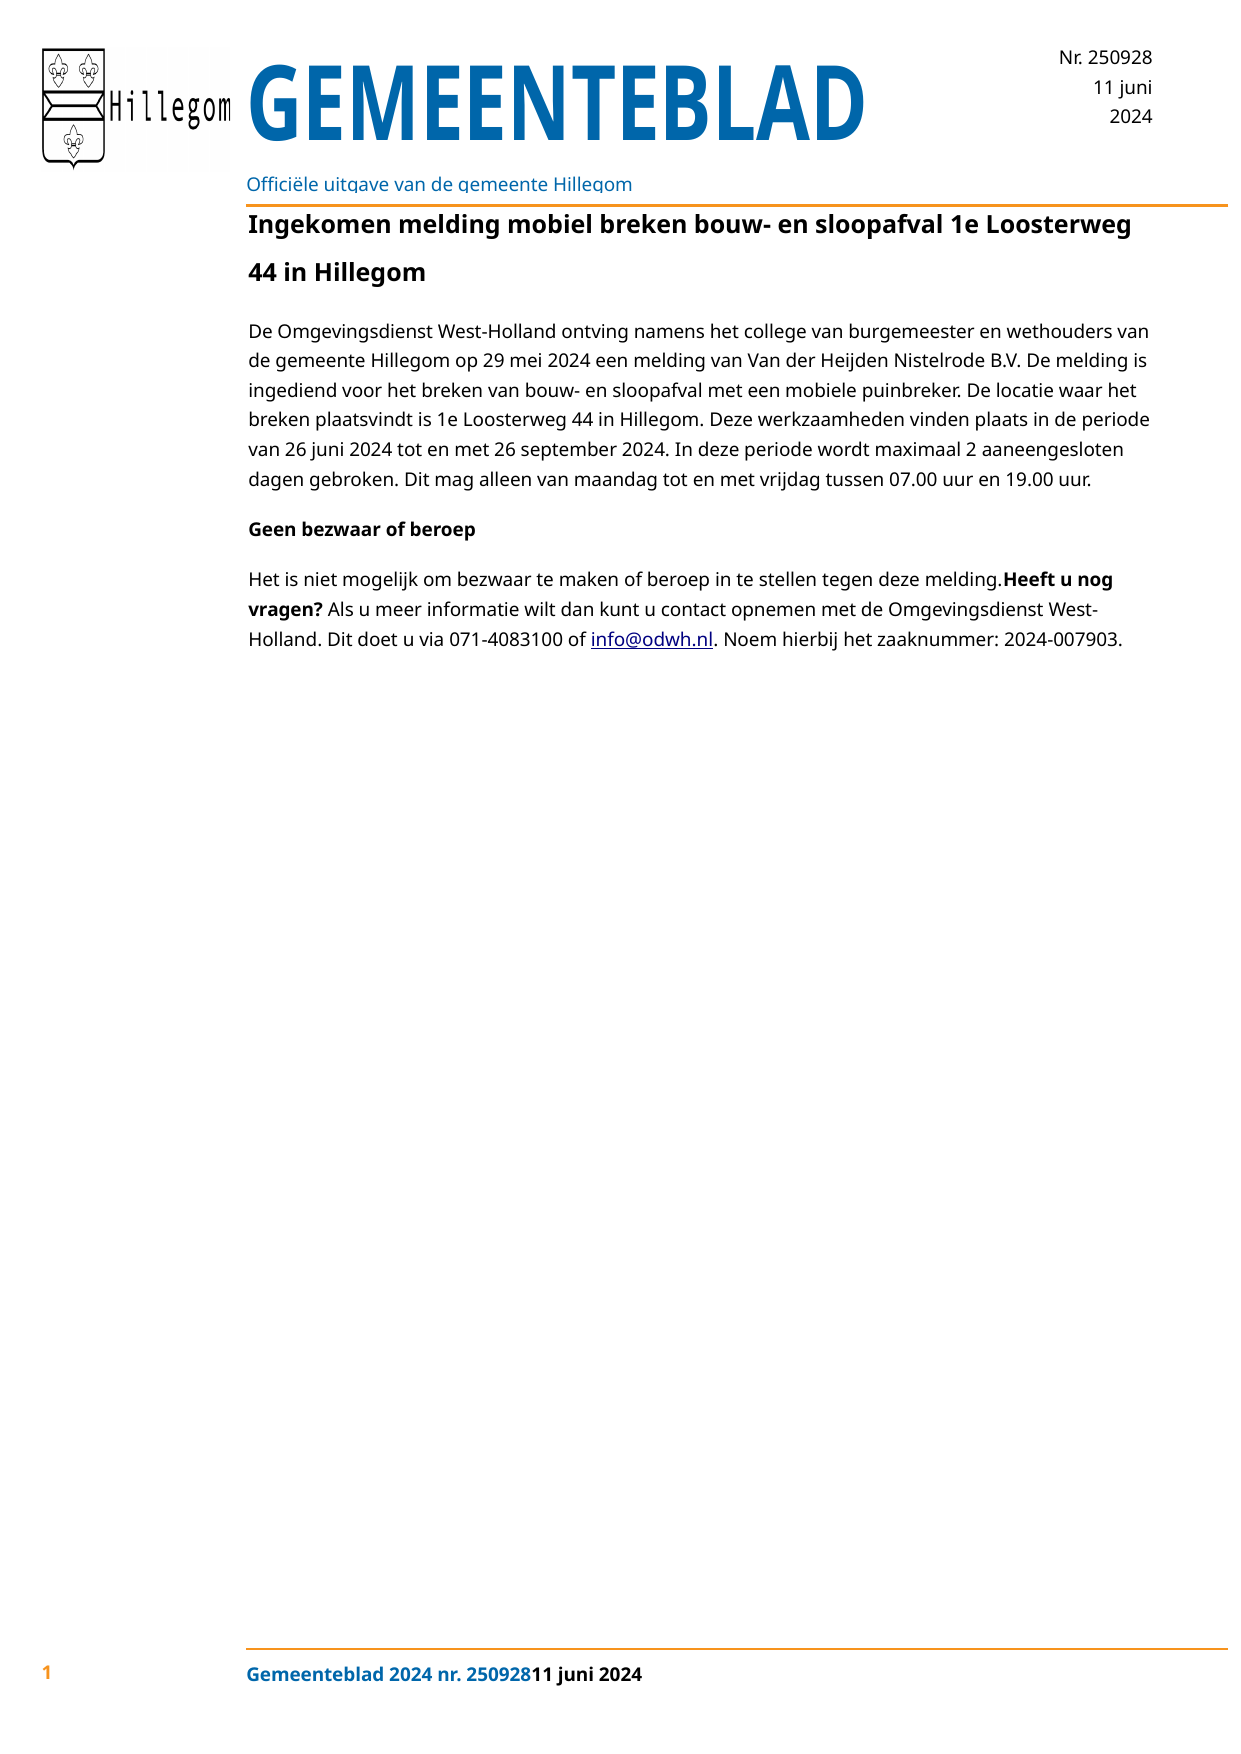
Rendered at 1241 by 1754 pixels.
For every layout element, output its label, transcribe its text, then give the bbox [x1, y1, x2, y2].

text Ingekomen melding mobiel breken bouw- en sloopafval 1e Loosterweg 44 in Hillegom [248, 207, 1152, 288]
text Het is niet mogelijk om bezwaar te maken of beroep in te stellen tegen deze melding.Heeft u nog vragen? Als u meer informatie wilt dan kunt u contact opnemen met de Omgevingsdienst West-Holland. Dit doet u via 071-4083100 of info@odwh.nl. Noem hierbij het zaaknummer: 2024-007903. [248, 567, 1152, 652]
picture [41, 47, 231, 172]
text De Omgevingsdienst West-Holland ontving namens het college van burgemeester en wethouders van de gemeente Hillegom op 29 mei 2024 een melding van Van der Heijden Nistelrode B.V. De melding is ingediend voor het breken van bouw- en sloopafval met een mobiele puinbreker. De locatie waar het breken plaatsvindt is 1e Loosterweg 44 in Hillegom. Deze werkzaamheden vinden plaats in de periode van 26 juni 2024 tot en met 26 september 2024. In deze periode wordt maximaal 2 aaneengesloten dagen gebroken. Dit mag alleen van maandag tot en met vrijdag tussen 07.00 uur en 19.00 uur. [248, 318, 1152, 492]
text Geen bezwaar of beroep [248, 516, 1152, 542]
